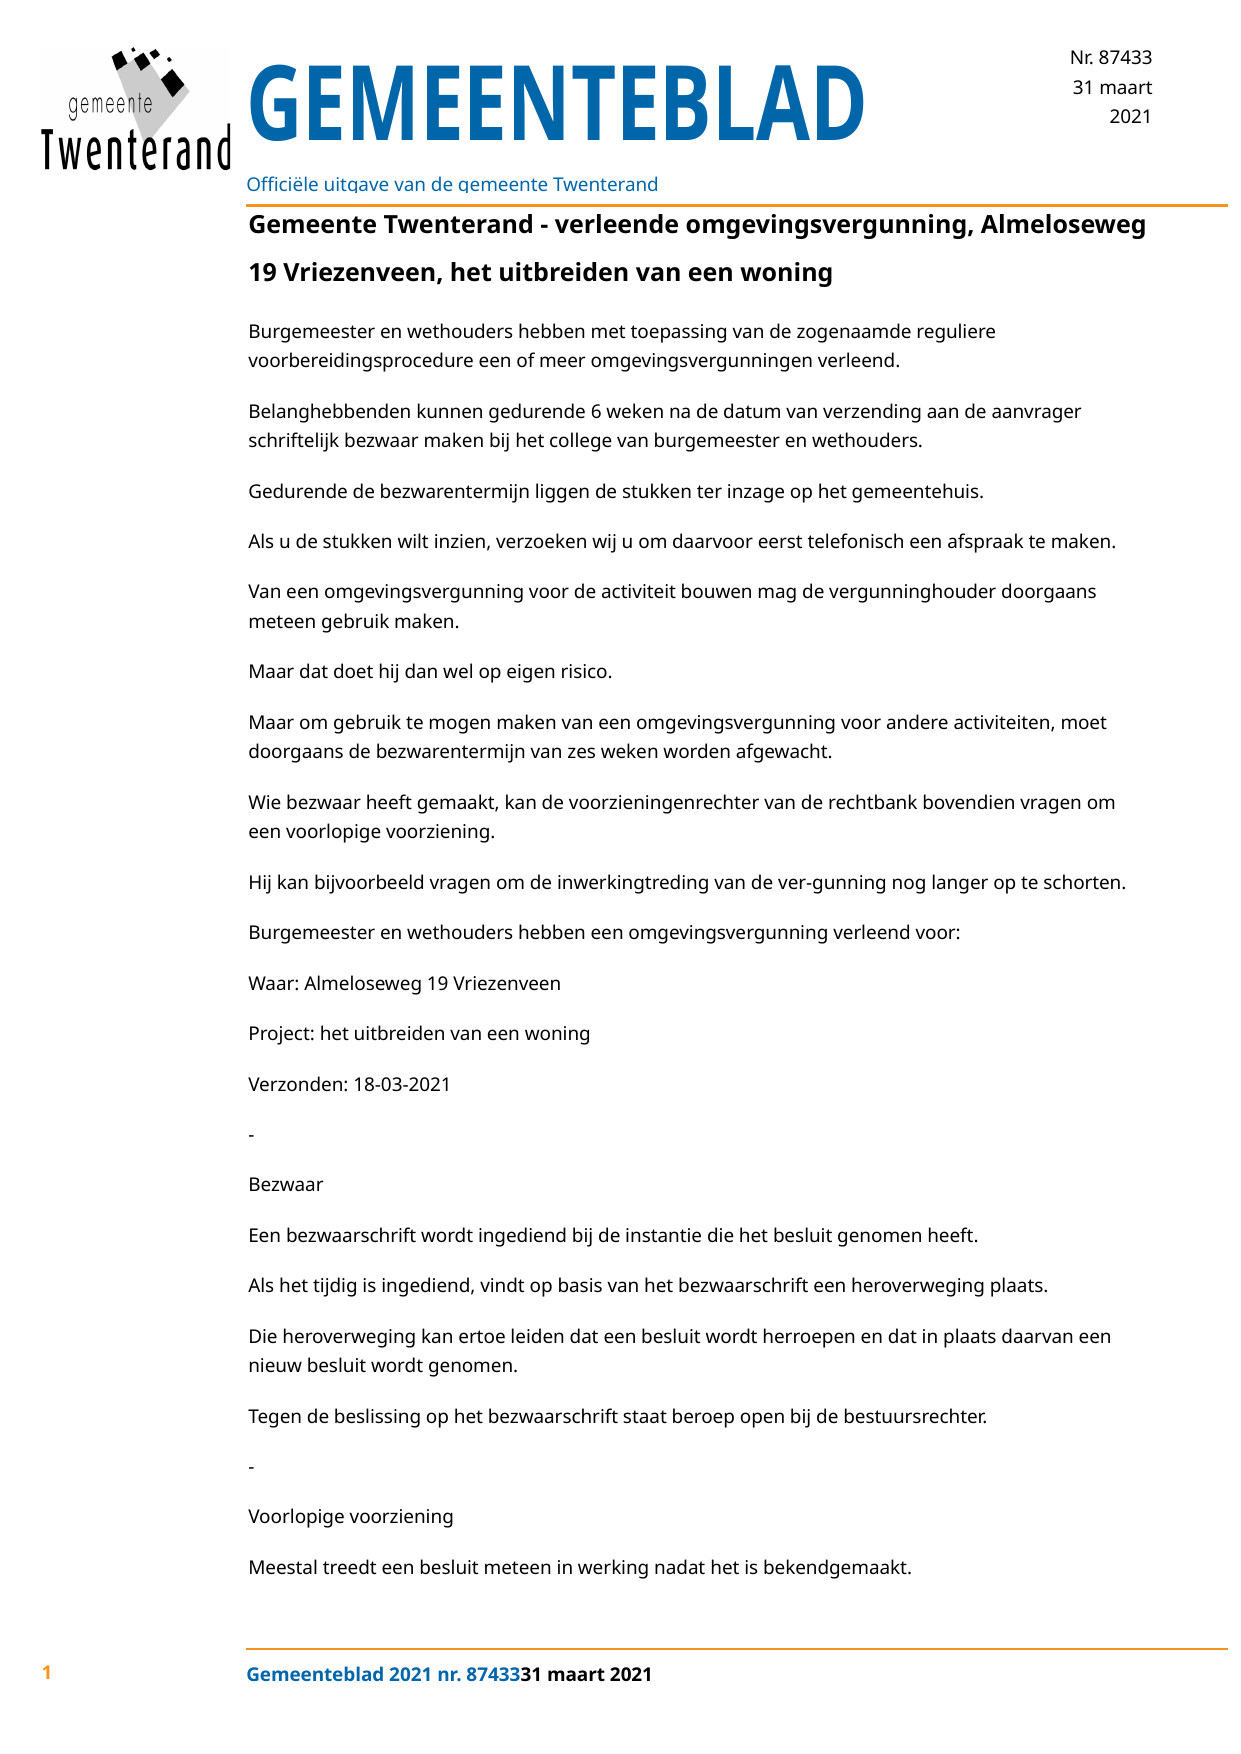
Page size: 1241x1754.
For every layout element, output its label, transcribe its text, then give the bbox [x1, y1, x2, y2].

text - [248, 1453, 1152, 1479]
text Gedurende de bezwarentermijn liggen de stukken ter inzage op het gemeentehuis. [248, 478, 1152, 504]
text - [248, 1121, 1152, 1147]
text Burgemeester en wethouders hebben met toepassing van de zogenaamde reguliere voorbereidingsprocedure een of meer omgevingsvergunningen verleend. [248, 318, 1152, 373]
text Wie bezwaar heeft gemaakt, kan de voorzieningenrechter van de rechtbank bovendien vragen om een voorlopige voorziening. [248, 789, 1152, 844]
text Van een omgevingsvergunning voor de activiteit bouwen mag de vergunninghouder doorgaans meteen gebruik maken. [248, 579, 1152, 634]
text Maar om gebruik te mogen maken van een omgevingsvergunning voor andere activiteiten, moet doorgaans de bezwarentermijn van zes weken worden afgewacht. [248, 709, 1152, 764]
text Verzonden: 18-03-2021 [248, 1071, 1152, 1097]
text Maar dat doet hij dan wel op eigen risico. [248, 659, 1152, 684]
text Hij kan bijvoorbeeld vragen om de inwerkingtreding van de ver-gunning nog langer op te schorten. [248, 869, 1152, 895]
text Belanghebbenden kunnen gedurende 6 weken na de datum van verzending aan de aanvrager schriftelijk bezwaar maken bij het college van burgemeester en wethouders. [248, 398, 1152, 453]
text Gemeente Twenterand - verleende omgevingsvergunning, Almeloseweg 19 Vriezenveen, het uitbreiden van een woning [248, 207, 1152, 288]
text Voorlopige voorziening [248, 1504, 1152, 1529]
text Burgemeester en wethouders hebben een omgevingsvergunning verleend voor: [248, 919, 1152, 945]
text Een bezwaarschrift wordt ingediend bij de instantie die het besluit genomen heeft. [248, 1222, 1152, 1248]
text Als u de stukken wilt inzien, verzoeken wij u om daarvoor eerst telefonisch een afspraak te maken. [248, 528, 1152, 554]
text Bezwaar [248, 1172, 1152, 1197]
text Meestal treedt een besluit meteen in werking nadat het is bekendgemaakt. [248, 1554, 1152, 1580]
text Project: het uitbreiden van een woning [248, 1020, 1152, 1046]
text Waar: Almeloseweg 19 Vriezenveen [248, 970, 1152, 996]
picture [41, 47, 231, 172]
text Als het tijdig is ingediend, vindt op basis van het bezwaarschrift een heroverweging plaats. [248, 1272, 1152, 1298]
text Tegen de beslissing op het bezwaarschrift staat beroep open bij de bestuursrechter. [248, 1403, 1152, 1429]
text Die heroverweging kan ertoe leiden dat een besluit wordt herroepen en dat in plaats daarvan een nieuw besluit wordt genomen. [248, 1323, 1152, 1378]
